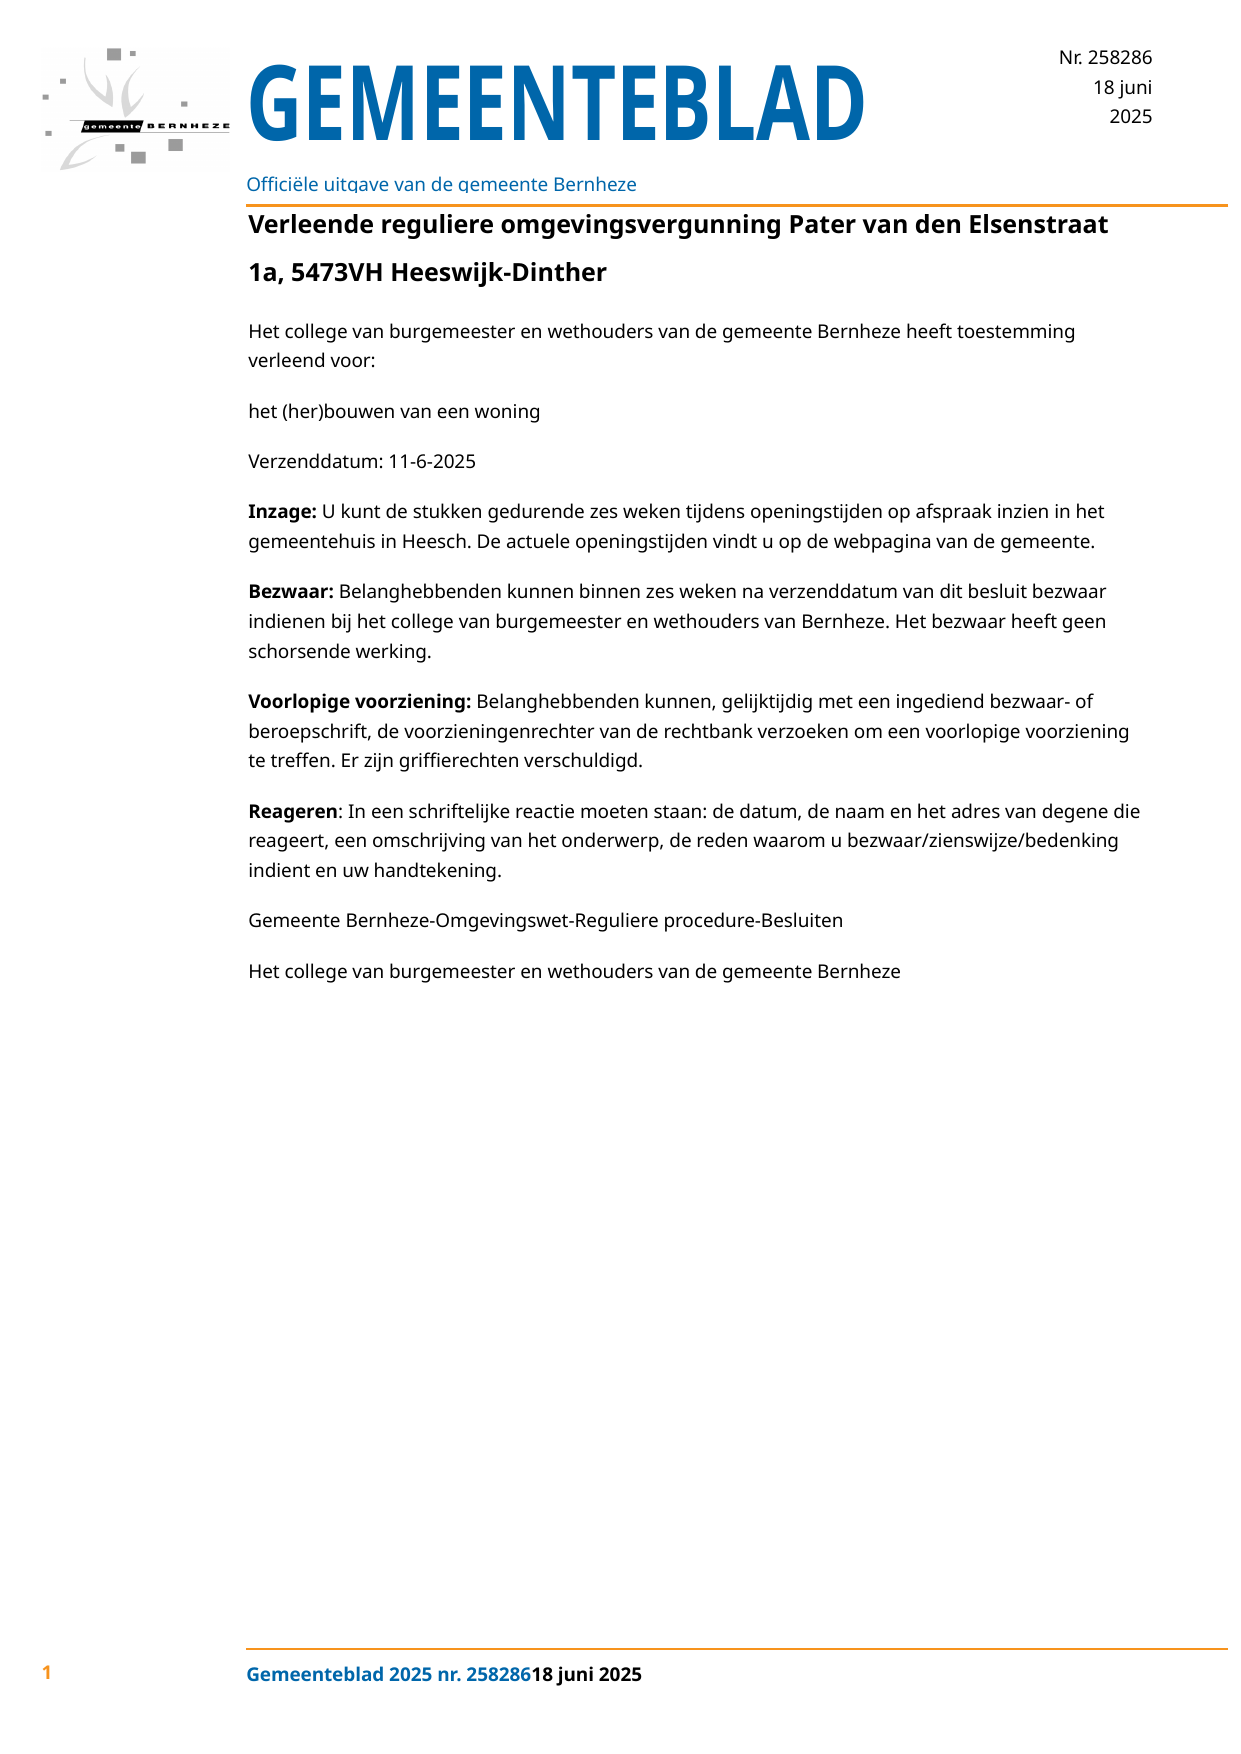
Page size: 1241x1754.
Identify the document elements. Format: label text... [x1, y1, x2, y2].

picture [41, 47, 231, 172]
text Reageren: In een schriftelijke reactie moeten staan: de datum, de naam en het adres van degene die reageert, een omschrijving van het onderwerp, de reden waarom u bezwaar/zienswijze/bedenking indient en uw handtekening. [248, 798, 1152, 883]
text Voorlopige voorziening: Belanghebbenden kunnen, gelijktijdig met een ingediend bezwaar- of beroepschrift, de voorzieningenrechter van de rechtbank verzoeken om een voorlopige voorziening te treffen. Er zijn griffierechten verschuldigd. [248, 688, 1152, 773]
text Gemeente Bernheze-Omgevingswet-Reguliere procedure-Besluiten [248, 907, 1152, 933]
text Het college van burgemeester en wethouders van de gemeente Bernheze [248, 958, 1152, 984]
text Inzage: U kunt de stukken gedurende zes weken tijdens openingstijden op afspraak inzien in het gemeentehuis in Heesch. De actuele openingstijden vindt u op de webpagina van de gemeente. [248, 499, 1152, 554]
text Bezwaar: Belanghebbenden kunnen binnen zes weken na verzenddatum van dit besluit bezwaar indienen bij het college van burgemeester en wethouders van Bernheze. Het bezwaar heeft geen schorsende werking. [248, 579, 1152, 664]
text Verleende reguliere omgevingsvergunning Pater van den Elsenstraat 1a, 5473VH Heeswijk-Dinther [248, 207, 1152, 288]
text Het college van burgemeester en wethouders van de gemeente Bernheze heeft toestemming verleend voor: [248, 318, 1152, 373]
text het (her)bouwen van een woning [248, 398, 1152, 424]
text Verzenddatum: 11-6-2025 [248, 448, 1152, 474]
